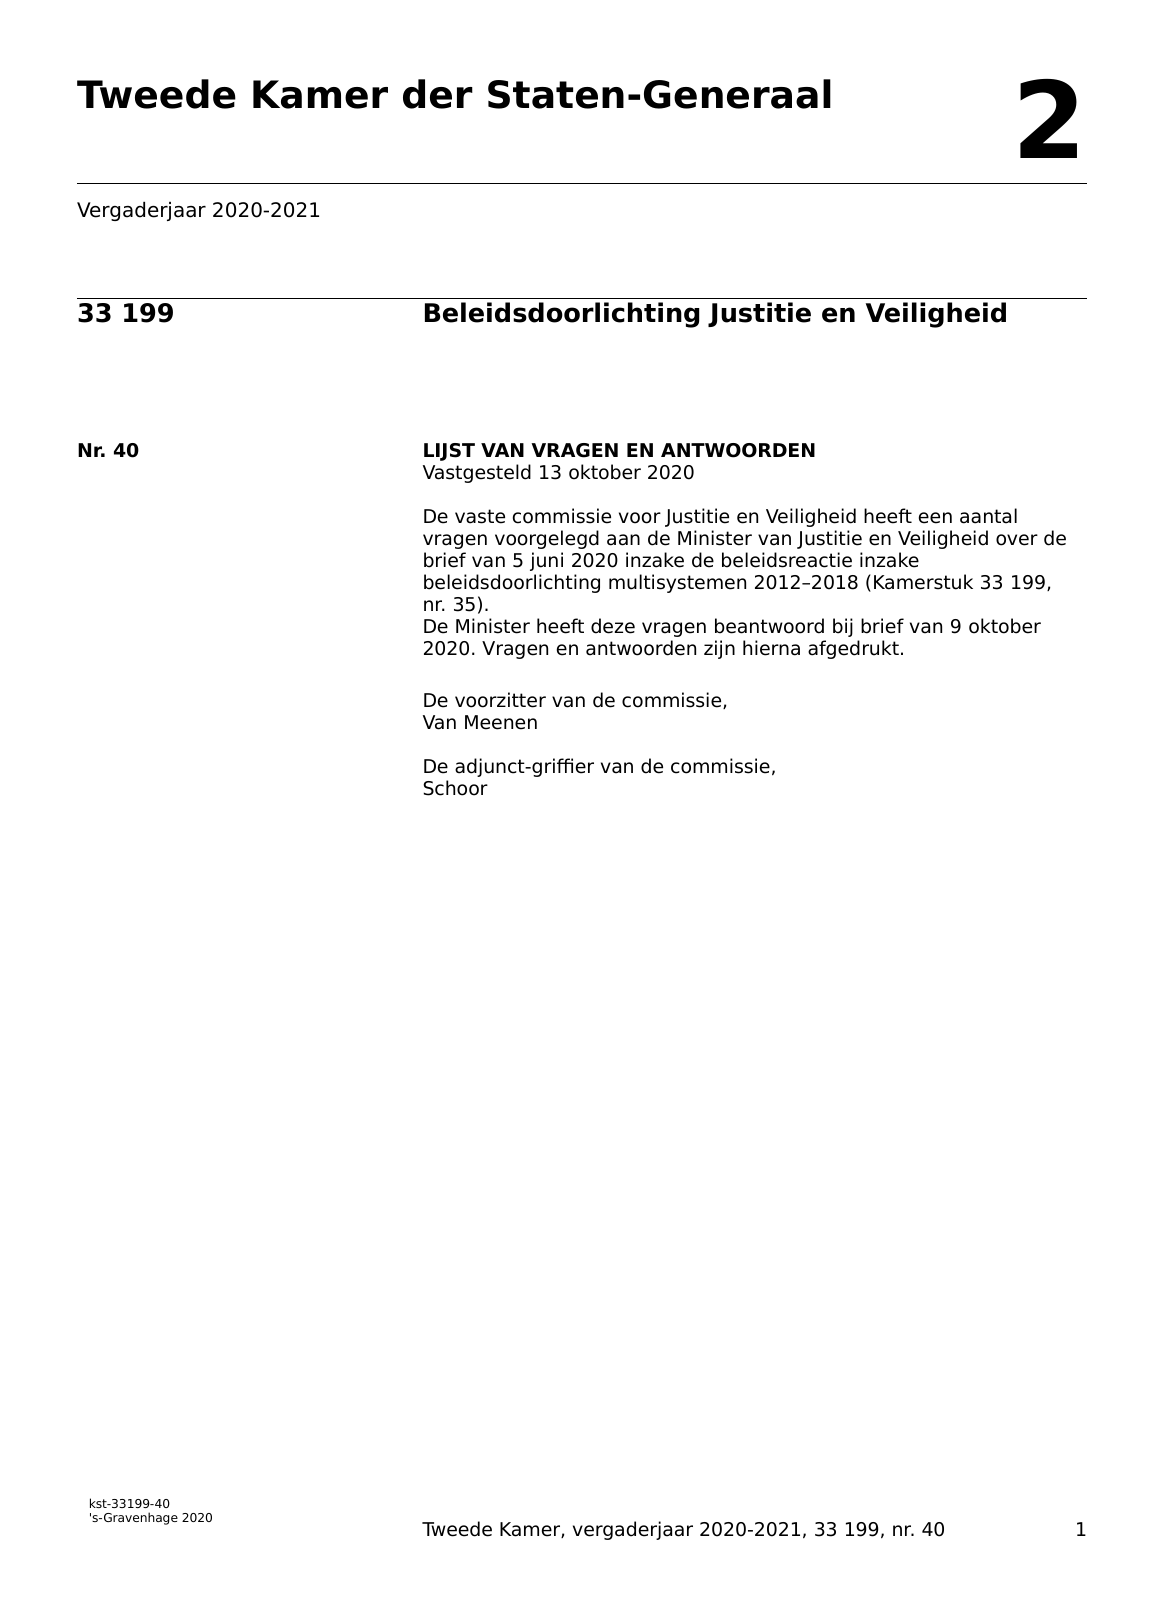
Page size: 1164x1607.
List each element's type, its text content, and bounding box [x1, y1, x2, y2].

table_header Tweede Kamer der Staten-Generaal [77, 59, 886, 183]
subtitle Nr. 40 LIJST VAN VRAGEN EN ANTWOORDEN [77, 440, 1087, 462]
text De vaste commissie voor Justitie en Veiligheid heeft een aantal vragen voorgelegd aan de Minister van Justitie en Veiligheid over de brief van 5 juni 2020 inzake de beleidsreactie inzake beleidsdoorlichting multisystemen 2012–2018 (Kamerstuk 33 199, nr. 35). [422, 506, 1087, 616]
text kst-33199-40 [88, 1497, 323, 1511]
text De voorzitter van de commissie, Van Meenen [422, 690, 1087, 734]
table_header 2 [886, 59, 1087, 183]
text 's-Gravenhage 2020 [88, 1511, 323, 1525]
subtitle 33 199 Beleidsdoorlichting Justitie en Veiligheid [77, 299, 1087, 329]
table_cell Vergaderjaar 2020-2021 [77, 184, 1087, 298]
text De adjunct-griffier van de commissie, Schoor [422, 756, 1087, 800]
text De Minister heeft deze vragen beantwoord bij brief van 9 oktober 2020. Vragen en antwoorden zijn hierna afgedrukt. [422, 616, 1087, 660]
text Vastgesteld 13 oktober 2020 [422, 462, 1087, 484]
